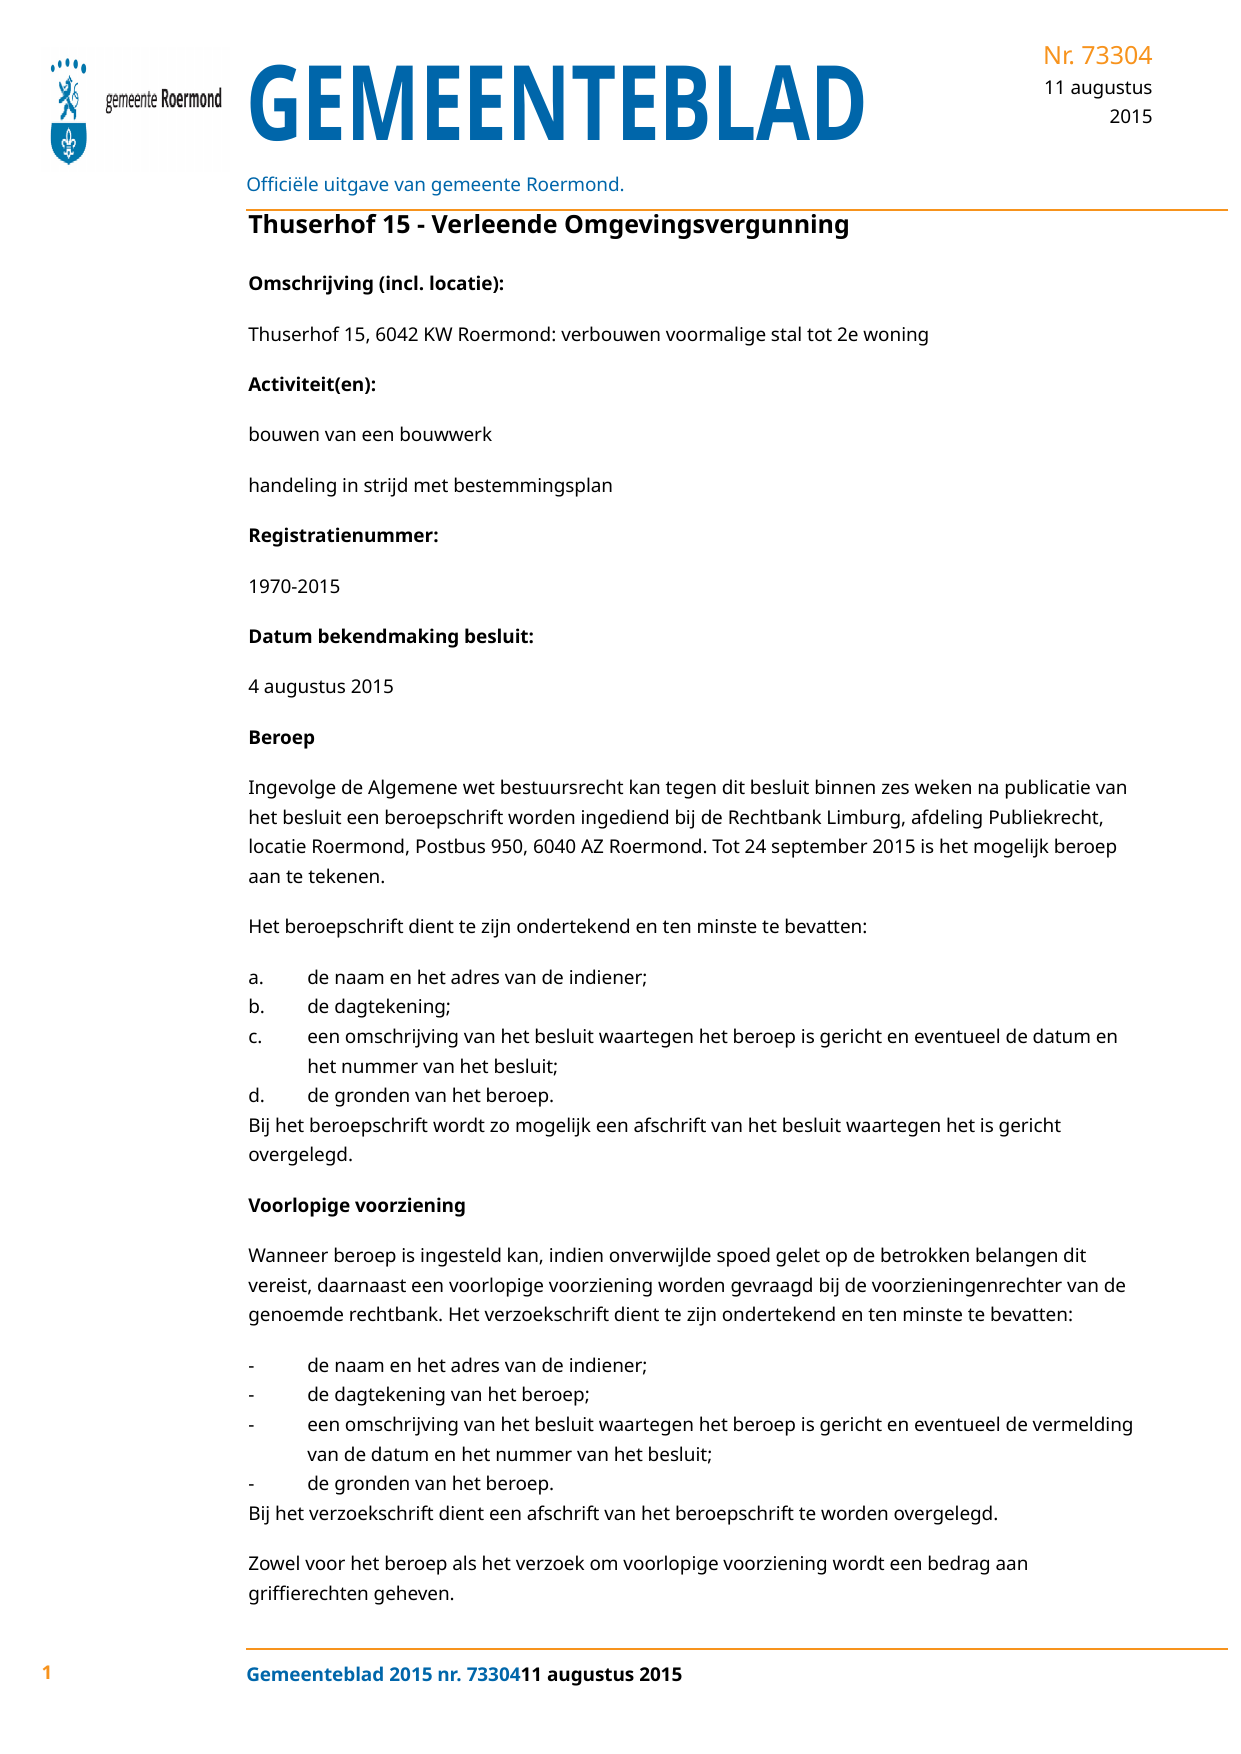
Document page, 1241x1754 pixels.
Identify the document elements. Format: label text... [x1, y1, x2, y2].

text Wanneer beroep is ingesteld kan, indien onverwijlde spoed gelet op de betrokken belangen dit vereist, daarnaast een voorlopige voorziening worden gevraagd bij de voorzieningenrechter van de genoemde rechtbank. Het verzoekschrift dient te zijn ondertekend en ten minste te bevatten: [248, 1242, 1152, 1327]
list de naam en het adres van de indiener; [248, 964, 1152, 990]
list de dagtekening; [248, 994, 1152, 1019]
list de gronden van het beroep. [248, 1470, 1152, 1496]
text 1970-2015 [248, 573, 1152, 598]
text 4 augustus 2015 [248, 674, 1152, 699]
picture [41, 47, 231, 172]
text Voorlopige voorziening [248, 1192, 1152, 1218]
text Beroep [248, 724, 1152, 750]
text Bij het verzoekschrift dient een afschrift van het beroepschrift te worden overgelegd. [248, 1500, 1152, 1526]
text handeling in strijd met bestemmingsplan [248, 472, 1152, 498]
text Zowel voor het beroep als het verzoek om voorlopige voorziening wordt een bedrag aan griffierechten geheven. [248, 1550, 1152, 1606]
text Thuserhof 15, 6042 KW Roermond: verbouwen voormalige stal tot 2e woning [248, 321, 1152, 346]
text Registratienummer: [248, 522, 1152, 548]
list de naam en het adres van de indiener; [248, 1352, 1152, 1378]
text Datum bekendmaking besluit: [248, 623, 1152, 649]
text Activiteit(en): [248, 371, 1152, 397]
text Het beroepschrift dient te zijn ondertekend en ten minste te bevatten: [248, 914, 1152, 939]
list de dagtekening van het beroep; [248, 1382, 1152, 1407]
list een omschrijving van het besluit waartegen het beroep is gericht en eventueel de vermelding van de datum en het nummer van het besluit; [248, 1411, 1152, 1466]
text Thuserhof 15 - Verleende Omgevingsvergunning [248, 211, 1152, 241]
list een omschrijving van het besluit waartegen het beroep is gericht en eventueel de datum en het nummer van het besluit; [248, 1023, 1152, 1078]
text bouwen van een bouwwerk [248, 422, 1152, 447]
text Bij het beroepschrift wordt zo mogelijk een afschrift van het besluit waartegen het is gericht overgelegd. [248, 1112, 1152, 1167]
list de gronden van het beroep. [248, 1082, 1152, 1108]
text Ingevolge de Algemene wet bestuursrecht kan tegen dit besluit binnen zes weken na publicatie van het besluit een beroepschrift worden ingediend bij de Rechtbank Limburg, afdeling Publiekrecht, locatie Roermond, Postbus 950, 6040 AZ Roermond. Tot 24 september 2015 is het mogelijk beroep aan te tekenen. [248, 774, 1152, 889]
text Omschrijving (incl. locatie): [248, 270, 1152, 296]
